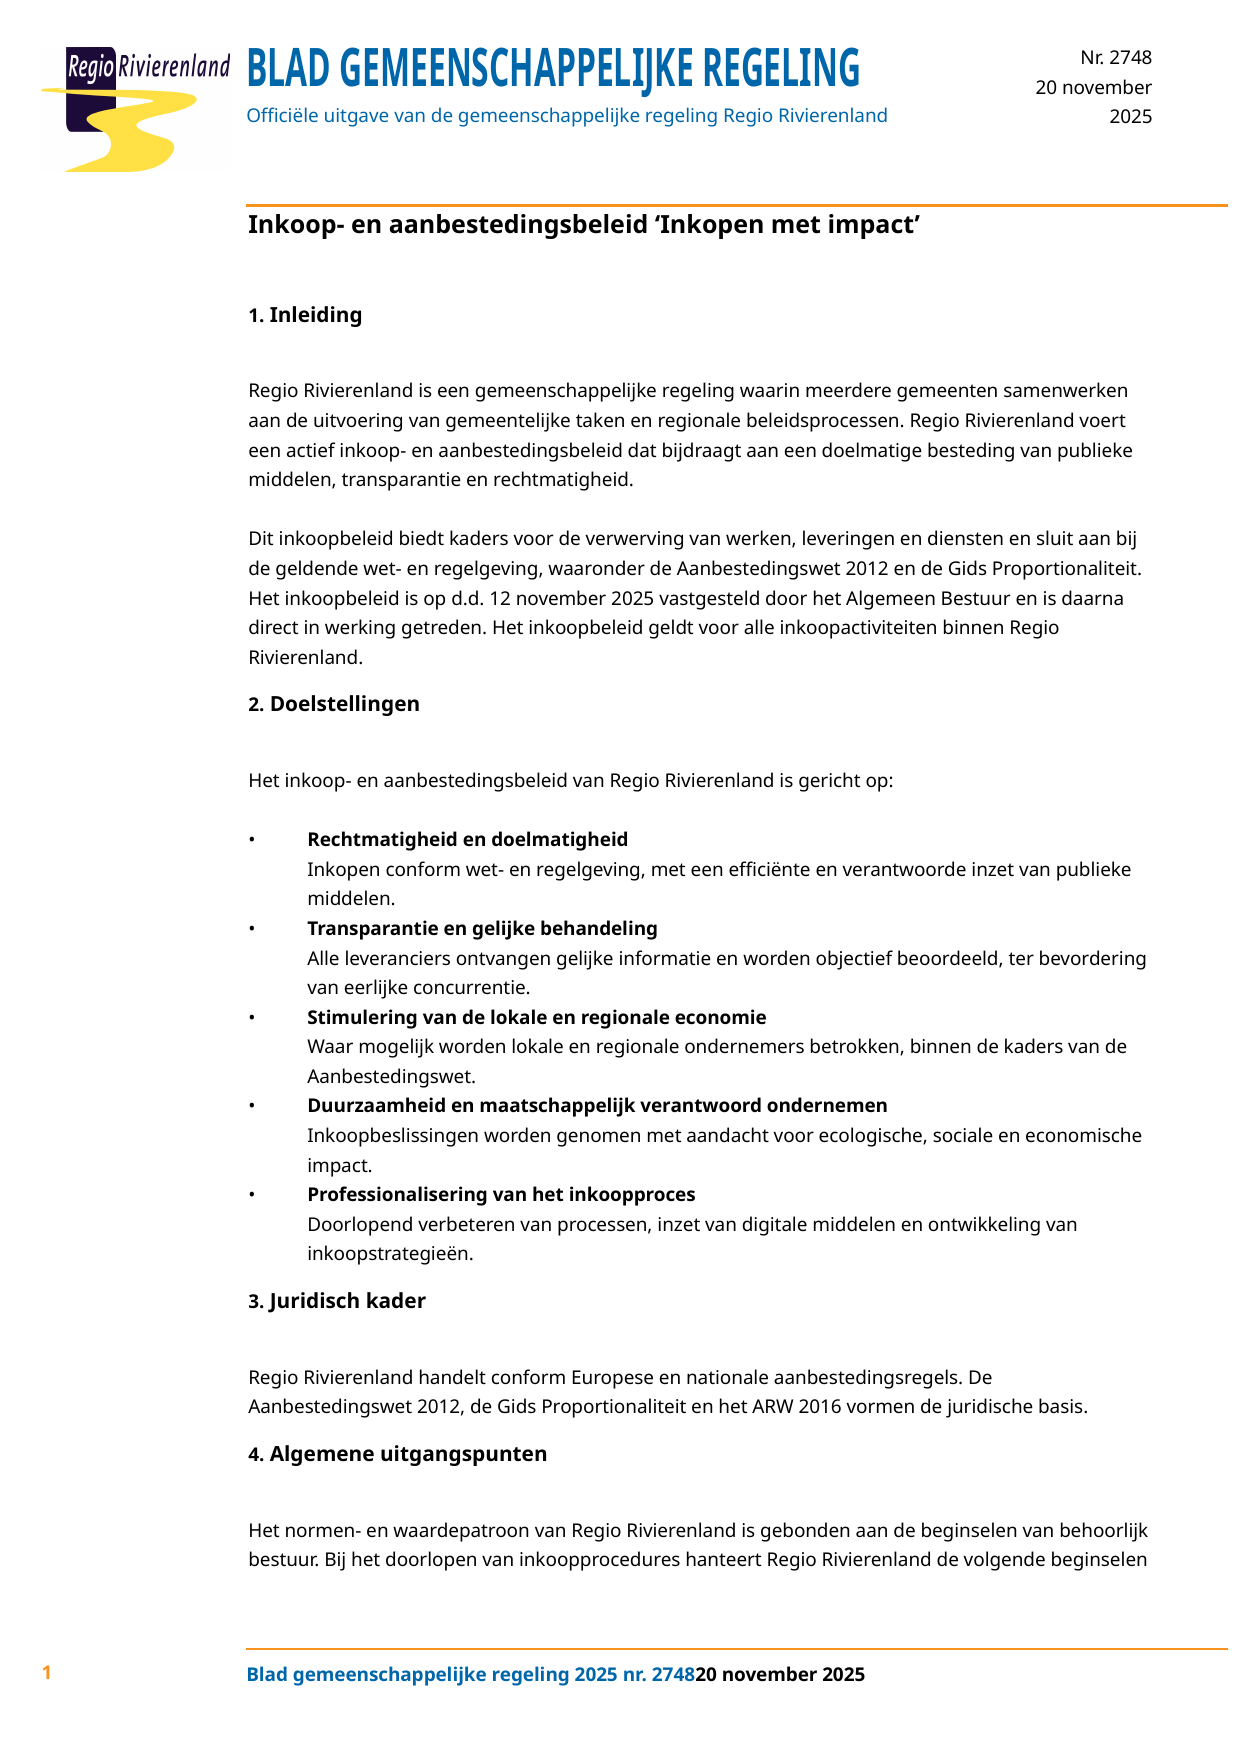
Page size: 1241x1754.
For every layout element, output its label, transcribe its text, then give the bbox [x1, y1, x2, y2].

text Het inkoop- en aanbestedingsbeleid van Regio Rivierenland is gericht op: [248, 767, 1152, 793]
text Het normen- en waardepatroon van Regio Rivierenland is gebonden aan de beginselen van behoorlijk bestuur. Bij het doorlopen van inkoopprocedures hanteert Regio Rivierenland de volgende beginselen [248, 1517, 1152, 1572]
list Rechtmatigheid en doelmatigheid [248, 826, 1152, 852]
text 3. Juridisch kader [248, 1286, 1152, 1314]
list Alle leveranciers ontvangen gelijke informatie en worden objectief beoordeeld, ter bevordering van eerlijke concurrentie. [248, 945, 1152, 1000]
picture [41, 47, 231, 172]
text 4. Algemene uitgangspunten [248, 1439, 1152, 1467]
text Regio Rivierenland is een gemeenschappelijke regeling waarin meerdere gemeenten samenwerken aan de uitvoering van gemeentelijke taken en regionale beleidsprocessen. Regio Rivierenland voert een actief inkoop- en aanbestedingsbeleid dat bijdraagt aan een doelmatige besteding van publieke middelen, transparantie en rechtmatigheid. [248, 378, 1152, 492]
text 1. Inleiding [248, 300, 1152, 328]
text Regio Rivierenland handelt conform Europese en nationale aanbestedingsregels. De Aanbestedingswet 2012, de Gids Proportionaliteit en het ARW 2016 vormen de juridische basis. [248, 1364, 1152, 1419]
list Waar mogelijk worden lokale en regionale ondernemers betrokken, binnen de kaders van de Aanbestedingswet. [248, 1033, 1152, 1089]
text 2. Doelstellingen [248, 689, 1152, 718]
list Duurzaamheid en maatschappelijk verantwoord ondernemen [248, 1093, 1152, 1118]
list Transparantie en gelijke behandeling [248, 915, 1152, 941]
text Inkoop- en aanbestedingsbeleid ‘Inkopen met impact’ [248, 207, 1152, 241]
list Professionalisering van het inkoopproces [248, 1181, 1152, 1207]
text Dit inkoopbeleid biedt kaders voor de verwerving van werken, leveringen en diensten en sluit aan bij de geldende wet- en regelgeving, waaronder de Aanbestedingswet 2012 en de Gids Proportionaliteit. Het inkoopbeleid is op d.d. 12 november 2025 vastgesteld door het Algemeen Bestuur en is daarna direct in werking getreden. Het inkoopbeleid geldt voor alle inkoopactiviteiten binnen Regio Rivierenland. [248, 526, 1152, 669]
list Inkoopbeslissingen worden genomen met aandacht voor ecologische, sociale en economische impact. [248, 1122, 1152, 1177]
list Doorlopend verbeteren van processen, inzet van digitale middelen en ontwikkeling van inkoopstrategieën. [248, 1211, 1152, 1266]
list Stimulering van de lokale en regionale economie [248, 1004, 1152, 1029]
list Inkopen conform wet- en regelgeving, met een efficiënte en verantwoorde inzet van publieke middelen. [248, 856, 1152, 911]
